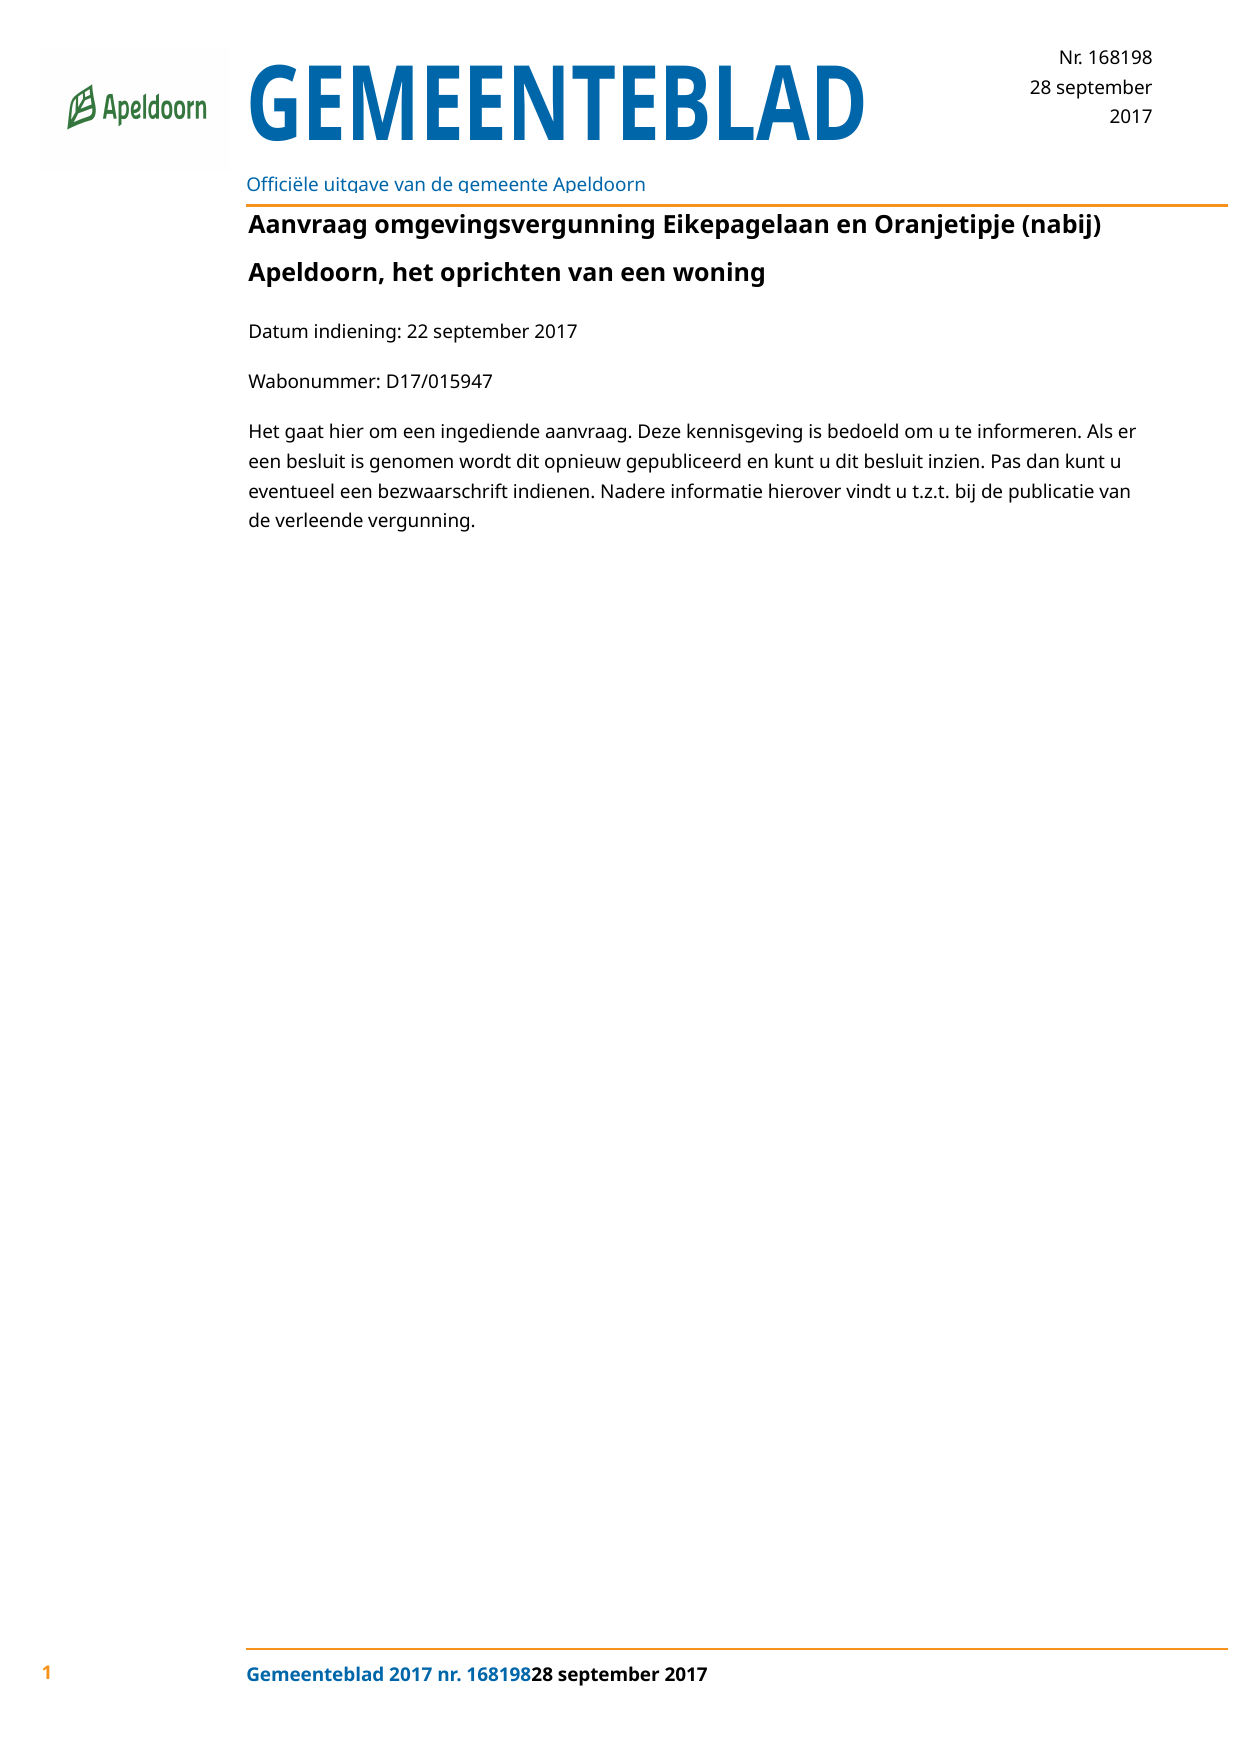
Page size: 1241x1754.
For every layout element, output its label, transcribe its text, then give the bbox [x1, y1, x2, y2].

picture [41, 47, 231, 172]
text Aanvraag omgevingsvergunning Eikepagelaan en Oranjetipje (nabij) Apeldoorn, het oprichten van een woning [248, 207, 1152, 288]
text Datum indiening: 22 september 2017 [248, 318, 1152, 344]
text Wabonummer: D17/015947 [248, 368, 1152, 394]
text Het gaat hier om een ingediende aanvraag. Deze kennisgeving is bedoeld om u te informeren. Als er een besluit is genomen wordt dit opnieuw gepubliceerd en kunt u dit besluit inzien. Pas dan kunt u eventueel een bezwaarschrift indienen. Nadere informatie hierover vindt u t.z.t. bij de publicatie van de verleende vergunning. [248, 419, 1152, 533]
